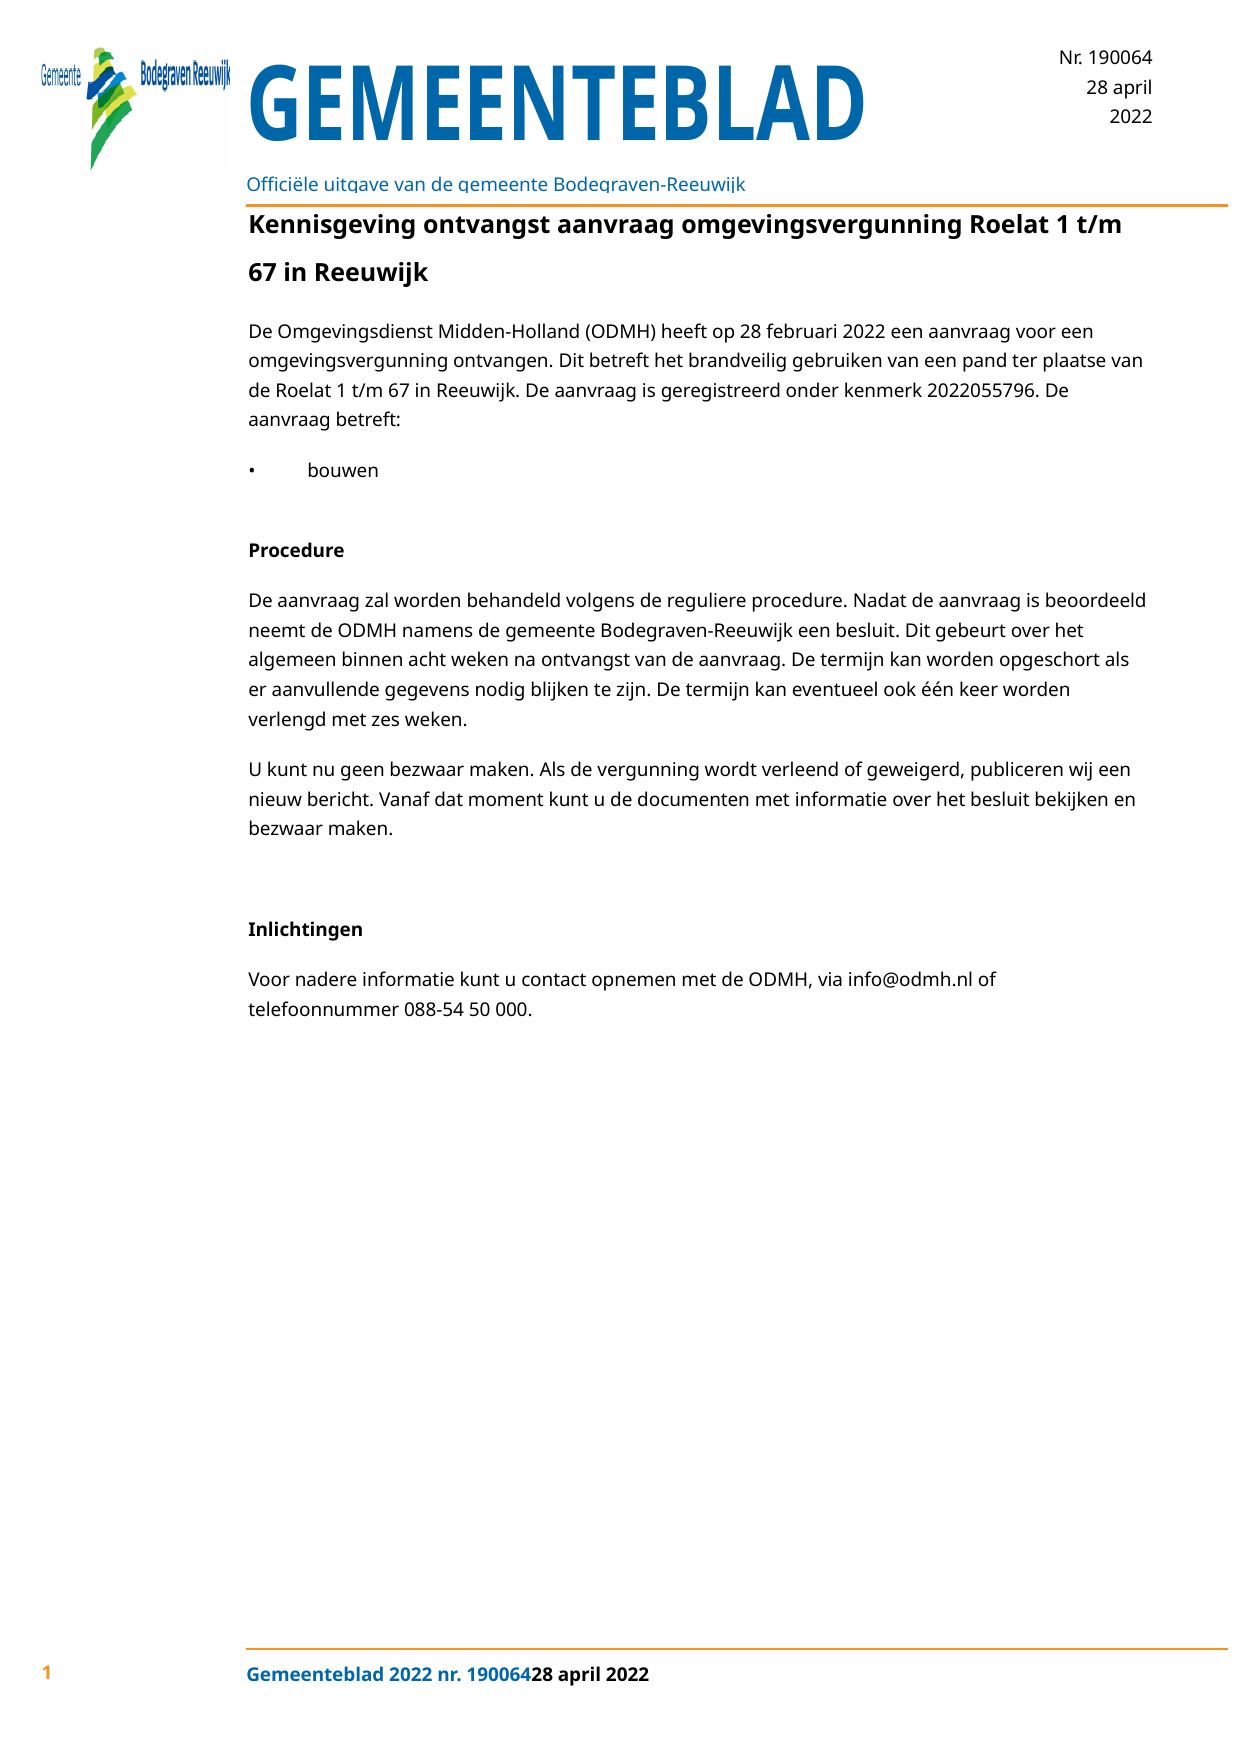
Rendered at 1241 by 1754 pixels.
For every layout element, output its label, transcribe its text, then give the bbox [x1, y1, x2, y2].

list bouwen [248, 457, 1152, 483]
text De Omgevingsdienst Midden-Holland (ODMH) heeft op 28 februari 2022 een aanvraag voor een omgevingsvergunning ontvangen. Dit betreft het brandveilig gebruiken van een pand ter plaatse van de Roelat 1 t/m 67 in Reeuwijk. De aanvraag is geregistreerd onder kenmerk 2022055796. De aanvraag betreft: [248, 318, 1152, 432]
text De aanvraag zal worden behandeld volgens de reguliere procedure. Nadat de aanvraag is beoordeeld neemt de ODMH namens de gemeente Bodegraven-Reeuwijk een besluit. Dit gebeurt over het algemeen binnen acht weken na ontvangst van de aanvraag. De termijn kan worden opgeschort als er aanvullende gegevens nodig blijken te zijn. De termijn kan eventueel ook één keer worden verlengd met zes weken. [248, 587, 1152, 732]
text Procedure [248, 537, 1152, 563]
text Voor nadere informatie kunt u contact opnemen met de ODMH, via info@odmh.nl of telefoonnummer 088-54 50 000. [248, 967, 1152, 1022]
text U kunt nu geen bezwaar maken. Als de vergunning wordt verleend of geweigerd, publiceren wij een nieuw bericht. Vanaf dat moment kunt u de documenten met informatie over het besluit bekijken en bezwaar maken. [248, 756, 1152, 841]
picture [41, 47, 231, 172]
text Kennisgeving ontvangst aanvraag omgevingsvergunning Roelat 1 t/m 67 in Reeuwijk [248, 207, 1152, 288]
text Inlichtingen [248, 916, 1152, 942]
